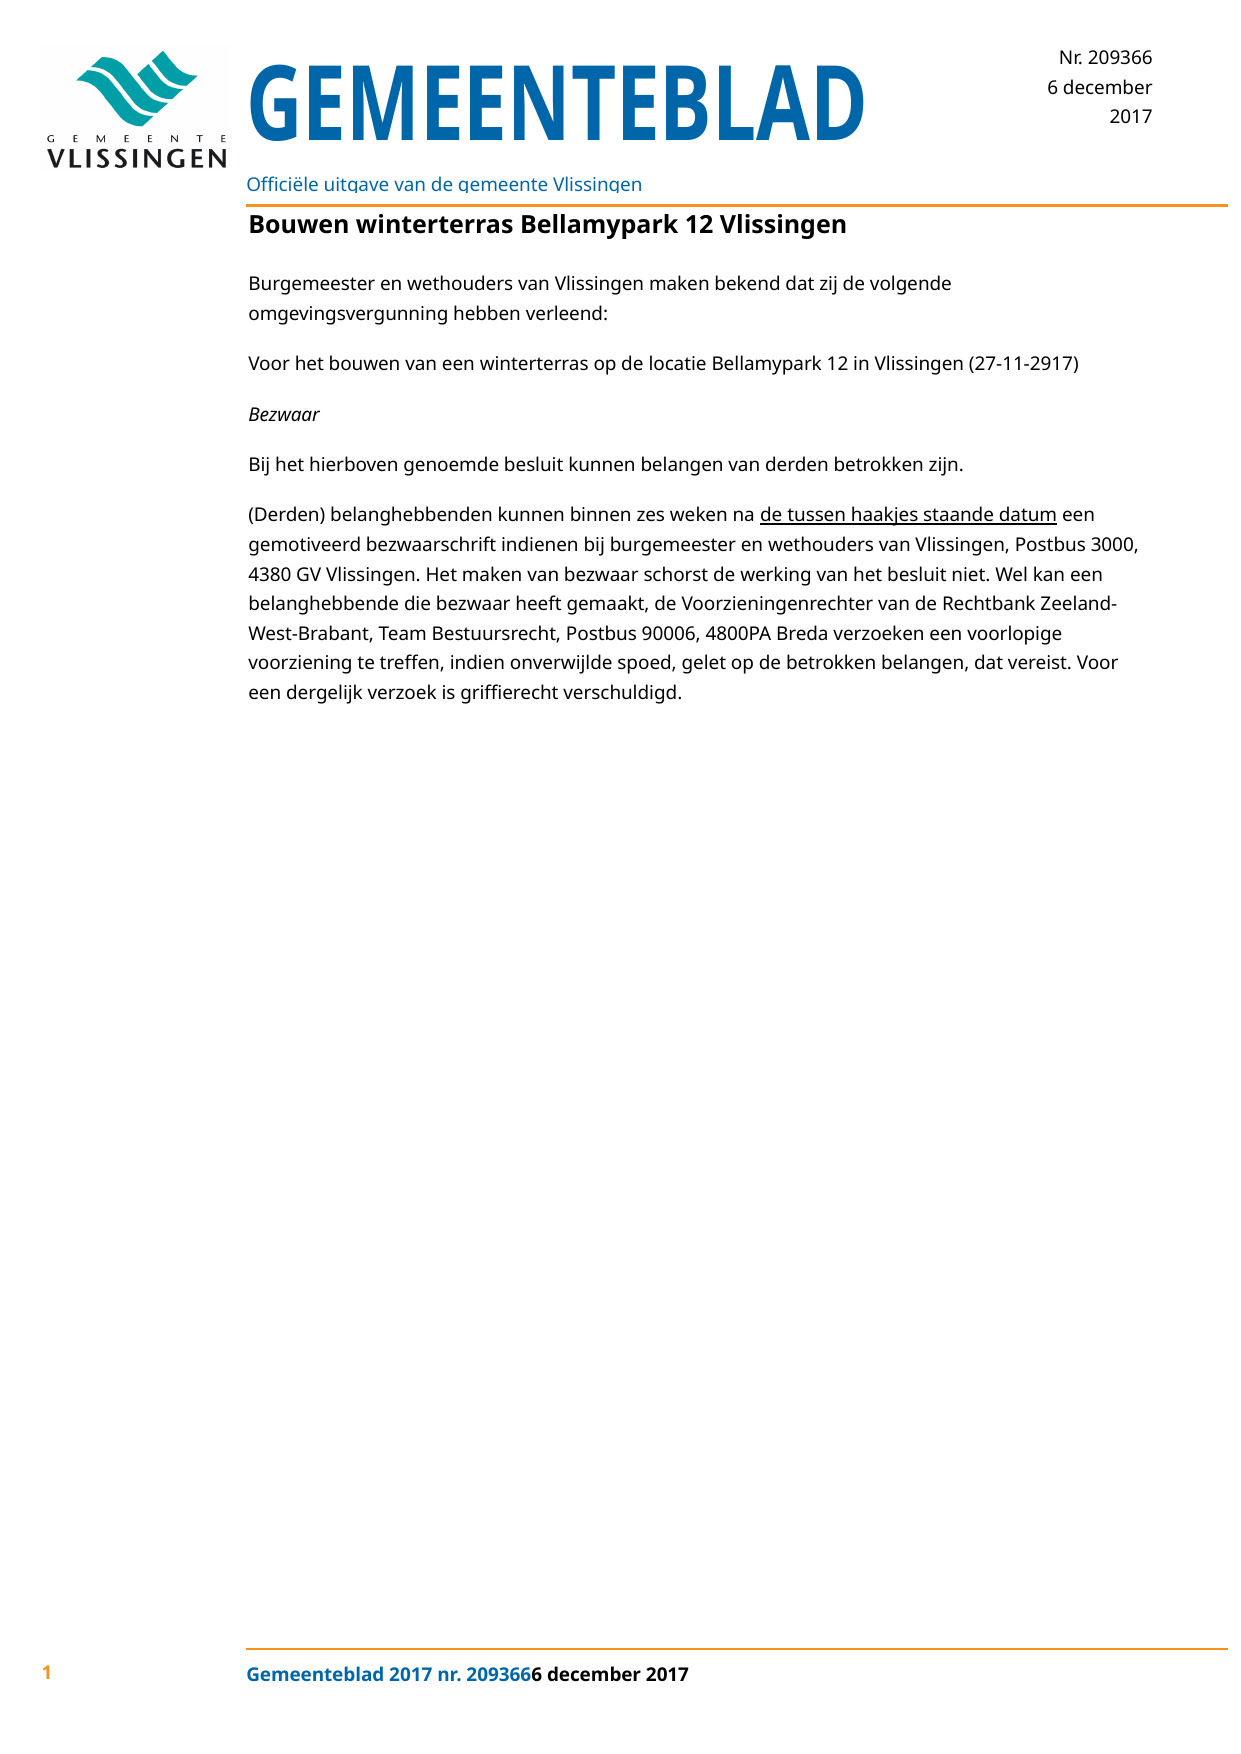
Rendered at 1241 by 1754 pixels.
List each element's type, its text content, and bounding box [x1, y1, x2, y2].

picture [41, 47, 231, 172]
text Bij het hierboven genoemde besluit kunnen belangen van derden betrokken zijn. [248, 451, 1152, 477]
text Bouwen winterterras Bellamypark 12 Vlissingen [248, 207, 1152, 241]
text (Derden) belanghebbenden kunnen binnen zes weken na de tussen haakjes staande datum een gemotiveerd bezwaarschrift indienen bij burgemeester en wethouders van Vlissingen, Postbus 3000, 4380 GV Vlissingen. Het maken van bezwaar schorst de werking van het besluit niet. Wel kan een belanghebbende die bezwaar heeft gemaakt, de Voorzieningenrechter van de Rechtbank Zeeland-West-Brabant, Team Bestuursrecht, Postbus 90006, 4800PA Breda verzoeken een voorlopige voorziening te treffen, indien onverwijlde spoed, gelet op de betrokken belangen, dat vereist. Voor een dergelijk verzoek is griffierecht verschuldigd. [248, 502, 1152, 705]
text Voor het bouwen van een winterterras op de locatie Bellamypark 12 in Vlissingen (27-11-2917) [248, 350, 1152, 376]
text Bezwaar [248, 401, 1152, 426]
text Burgemeester en wethouders van Vlissingen maken bekend dat zij de volgende omgevingsvergunning hebben verleend: [248, 270, 1152, 326]
